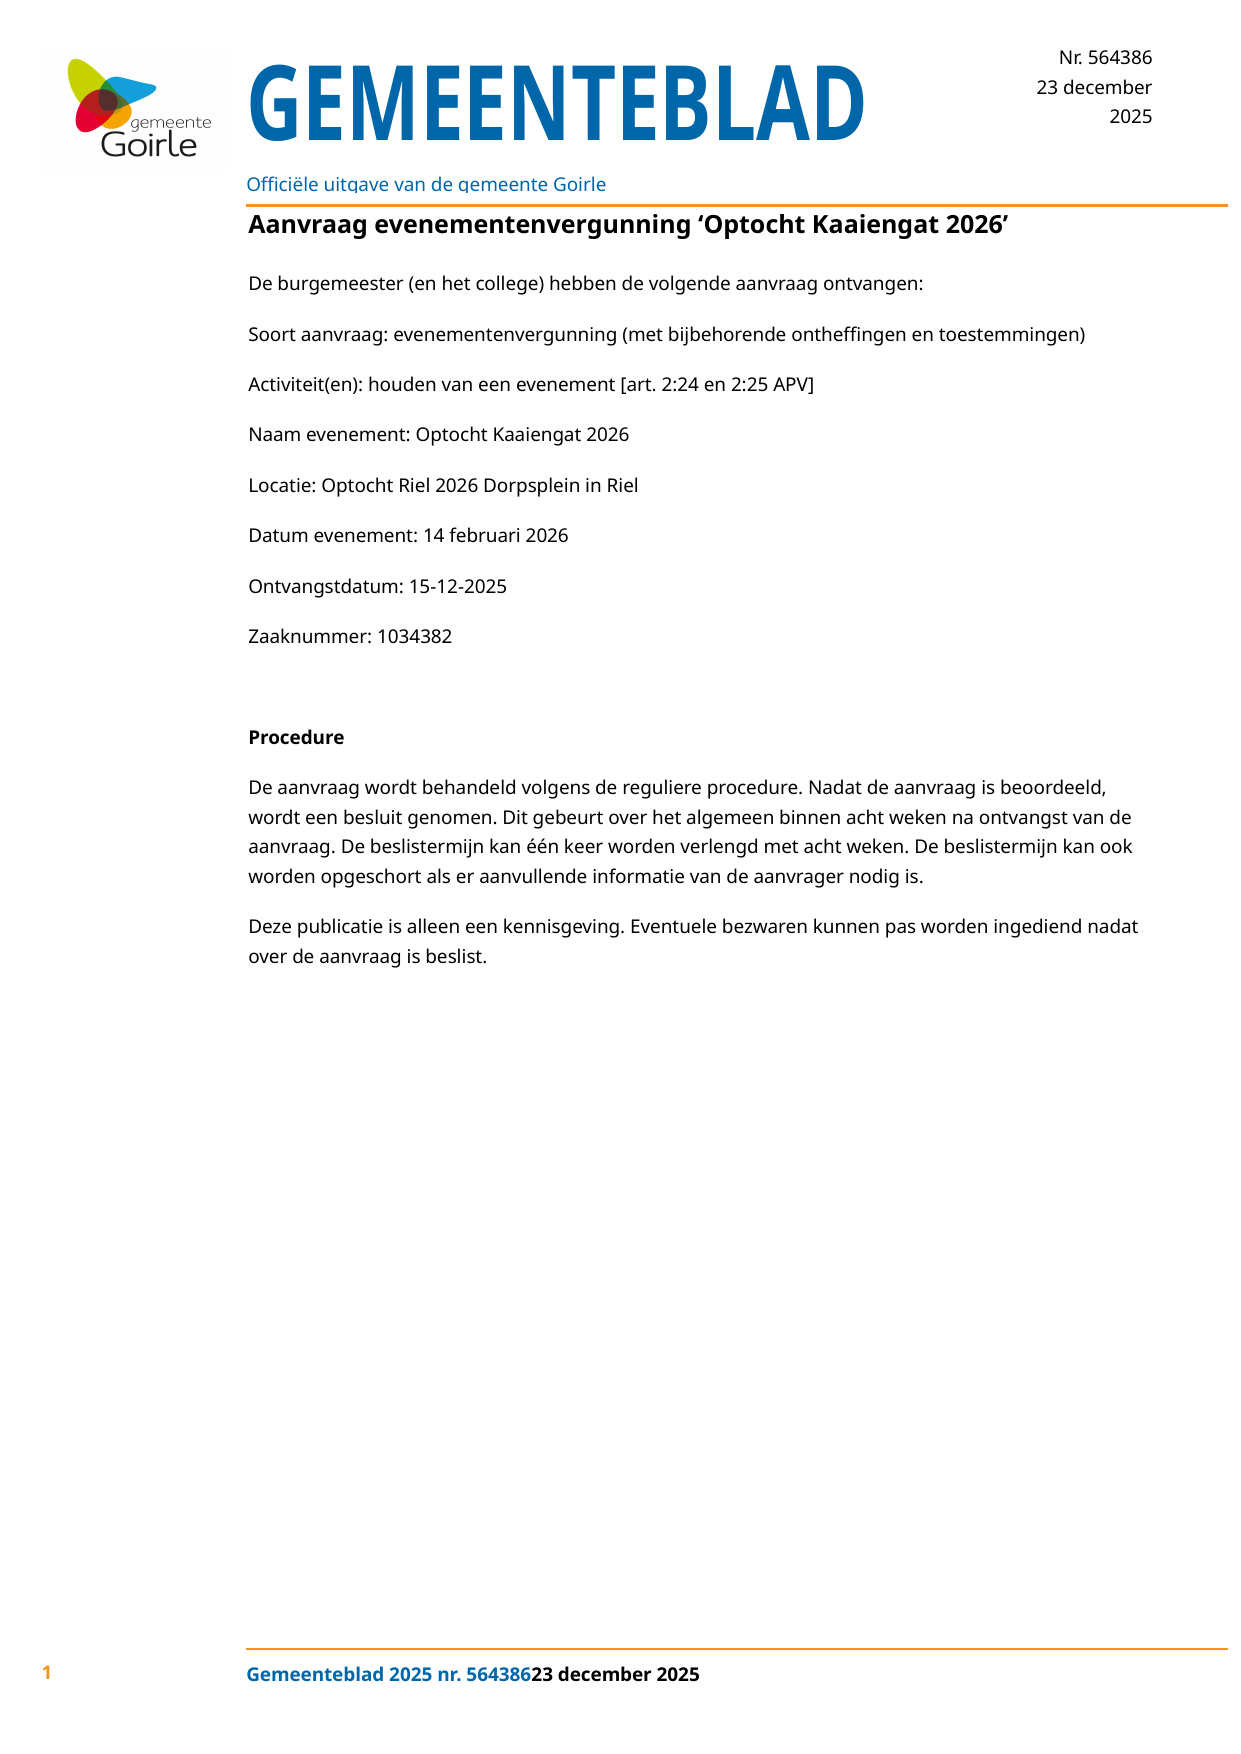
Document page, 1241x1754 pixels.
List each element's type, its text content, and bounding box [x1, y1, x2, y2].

text Naam evenement: Optocht Kaaiengat 2026 [248, 422, 1152, 447]
text Soort aanvraag: evenementenvergunning (met bijbehorende ontheffingen en toestemmingen) [248, 321, 1152, 346]
text Deze publicatie is alleen een kennisgeving. Eventuele bezwaren kunnen pas worden ingediend nadat over de aanvraag is beslist. [248, 914, 1152, 969]
text De burgemeester (en het college) hebben de volgende aanvraag ontvangen: [248, 270, 1152, 296]
text Procedure [248, 724, 1152, 750]
picture [41, 47, 231, 172]
text Locatie: Optocht Riel 2026 Dorpsplein in Riel [248, 472, 1152, 498]
text Ontvangstdatum: 15-12-2025 [248, 573, 1152, 598]
text Zaaknummer: 1034382 [248, 623, 1152, 649]
text Aanvraag evenementenvergunning ‘Optocht Kaaiengat 2026’ [248, 207, 1152, 241]
text Activiteit(en): houden van een evenement [art. 2:24 en 2:25 APV] [248, 371, 1152, 397]
text De aanvraag wordt behandeld volgens de reguliere procedure. Nadat de aanvraag is beoordeeld, wordt een besluit genomen. Dit gebeurt over het algemeen binnen acht weken na ontvangst van de aanvraag. De beslistermijn kan één keer worden verlengd met acht weken. De beslistermijn kan ook worden opgeschort als er aanvullende informatie van de aanvrager nodig is. [248, 774, 1152, 889]
text Datum evenement: 14 februari 2026 [248, 522, 1152, 548]
